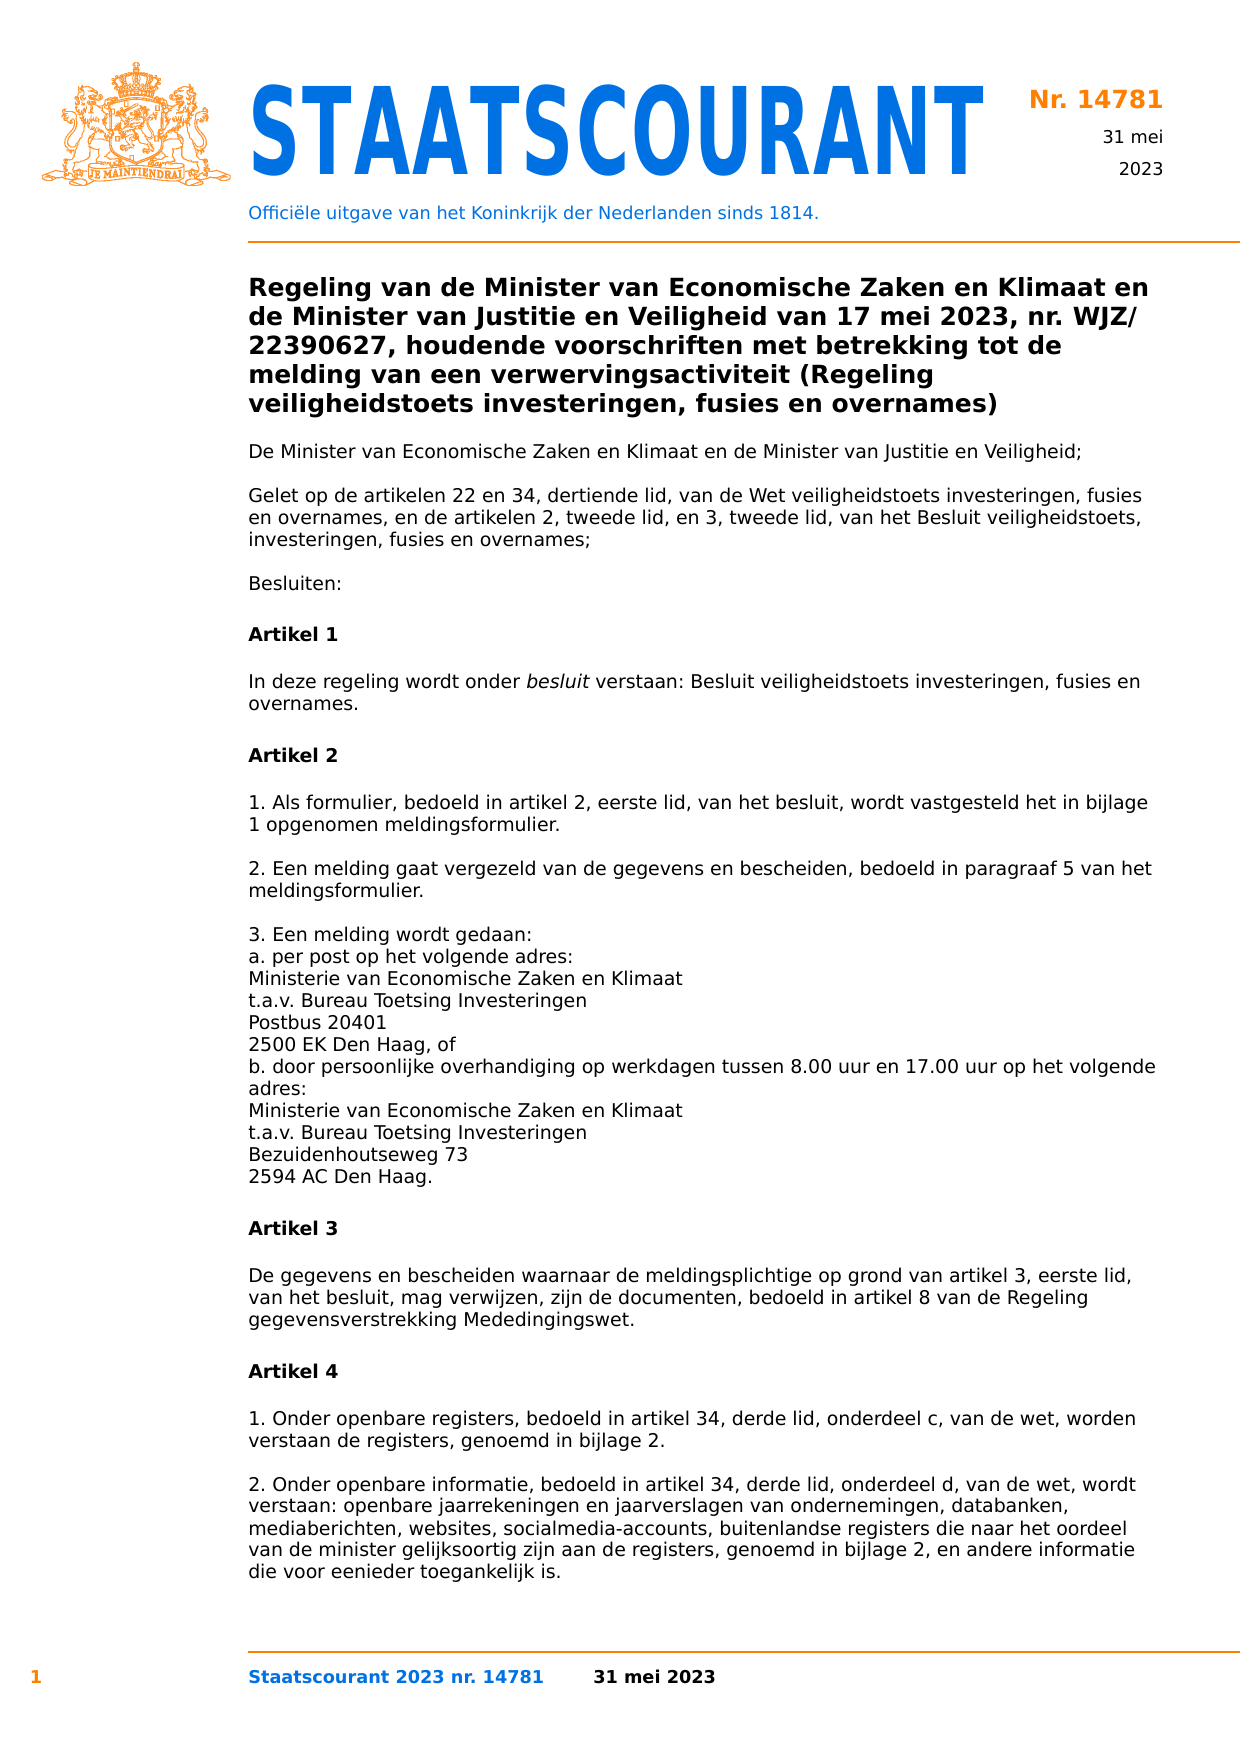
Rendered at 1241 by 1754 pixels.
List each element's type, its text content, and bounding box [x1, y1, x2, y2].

text Gelet op de artikelen 22 en 34, dertiende lid, van de Wet veiligheidstoets investeringen, fusies en overnames, en de artikelen 2, tweede lid, en 3, tweede lid, van het Besluit veiligheidstoets, investeringen, fusies en overnames; [248, 484, 1163, 551]
subtitle Regeling van de Minister van Economische Zaken en Klimaat en de Minister van Justitie en Veiligheid van 17 mei 2023, nr. WJZ/ 22390627, houdende voorschriften met betrekking tot de melding van een verwervingsactiviteit (Regeling veiligheidstoets investeringen, fusies en overnames) [248, 273, 1163, 419]
text a. per post op het volgende adres: [248, 946, 1163, 968]
text Besluiten: [248, 572, 1163, 594]
text Ministerie van Economische Zaken en Klimaat [248, 968, 1163, 990]
text 2. Onder openbare informatie, bedoeld in artikel 34, derde lid, onderdeel d, van de wet, wordt verstaan: openbare jaarrekeningen en jaarverslagen van ondernemingen, databanken, mediaberichten, websites, socialmedia-accounts, buitenlandse registers die naar het oordeel van de minister gelijksoortig zijn aan de registers, genoemd in bijlage 2, en andere informatie die voor eenieder toegankelijk is. [248, 1473, 1163, 1583]
text b. door persoonlijke overhandiging op werkdagen tussen 8.00 uur en 17.00 uur op het volgende adres: [248, 1056, 1163, 1100]
text Ministerie van Economische Zaken en Klimaat [248, 1100, 1163, 1122]
text Bezuidenhoutseweg 73 [248, 1144, 1163, 1166]
text t.a.v. Bureau Toetsing Investeringen [248, 990, 1163, 1012]
text 1. Onder openbare registers, bedoeld in artikel 34, derde lid, onderdeel c, van de wet, worden verstaan de registers, genoemd in bijlage 2. [248, 1408, 1163, 1452]
subtitle Artikel 4 [248, 1361, 1163, 1383]
picture [41, 62, 231, 186]
table_cell 2023 [998, 153, 1240, 203]
table_cell 31 mei [998, 121, 1240, 153]
text In deze regeling wordt onder besluit verstaan: Besluit veiligheidstoets investeringen, fusies en overnames. [248, 671, 1163, 715]
text 2500 EK Den Haag, of [248, 1034, 1163, 1056]
text Postbus 20401 [248, 1012, 1163, 1034]
table_header Nr. 14781 [998, 62, 1240, 121]
text 2594 AC Den Haag. [248, 1166, 1163, 1188]
subtitle Artikel 3 [248, 1218, 1163, 1240]
text De Minister van Economische Zaken en Klimaat en de Minister van Justitie en Veiligheid; [248, 441, 1163, 463]
table_cell Officiële uitgave van het Koninkrijk der Nederlanden sinds 1814. [248, 203, 1240, 241]
text 2. Een melding gaat vergezeld van de gegevens en bescheiden, bedoeld in paragraaf 5 van het meldingsformulier. [248, 858, 1163, 902]
table_header [25, 62, 248, 241]
text 3. Een melding wordt gedaan: [248, 924, 1163, 946]
text t.a.v. Bureau Toetsing Investeringen [248, 1122, 1163, 1144]
text De gegevens en bescheiden waarnaar de meldingsplichtige op grond van artikel 3, eerste lid, van het besluit, mag verwijzen, zijn de documenten, bedoeld in artikel 8 van de Regeling gegevensverstrekking Mededingingswet. [248, 1265, 1163, 1331]
text 1. Als formulier, bedoeld in artikel 2, eerste lid, van het besluit, wordt vastgesteld het in bijlage 1 opgenomen meldingsformulier. [248, 792, 1163, 836]
subtitle Artikel 1 [248, 624, 1163, 646]
subtitle Artikel 2 [248, 745, 1163, 767]
table_header STAATSCOURANT [248, 62, 998, 203]
